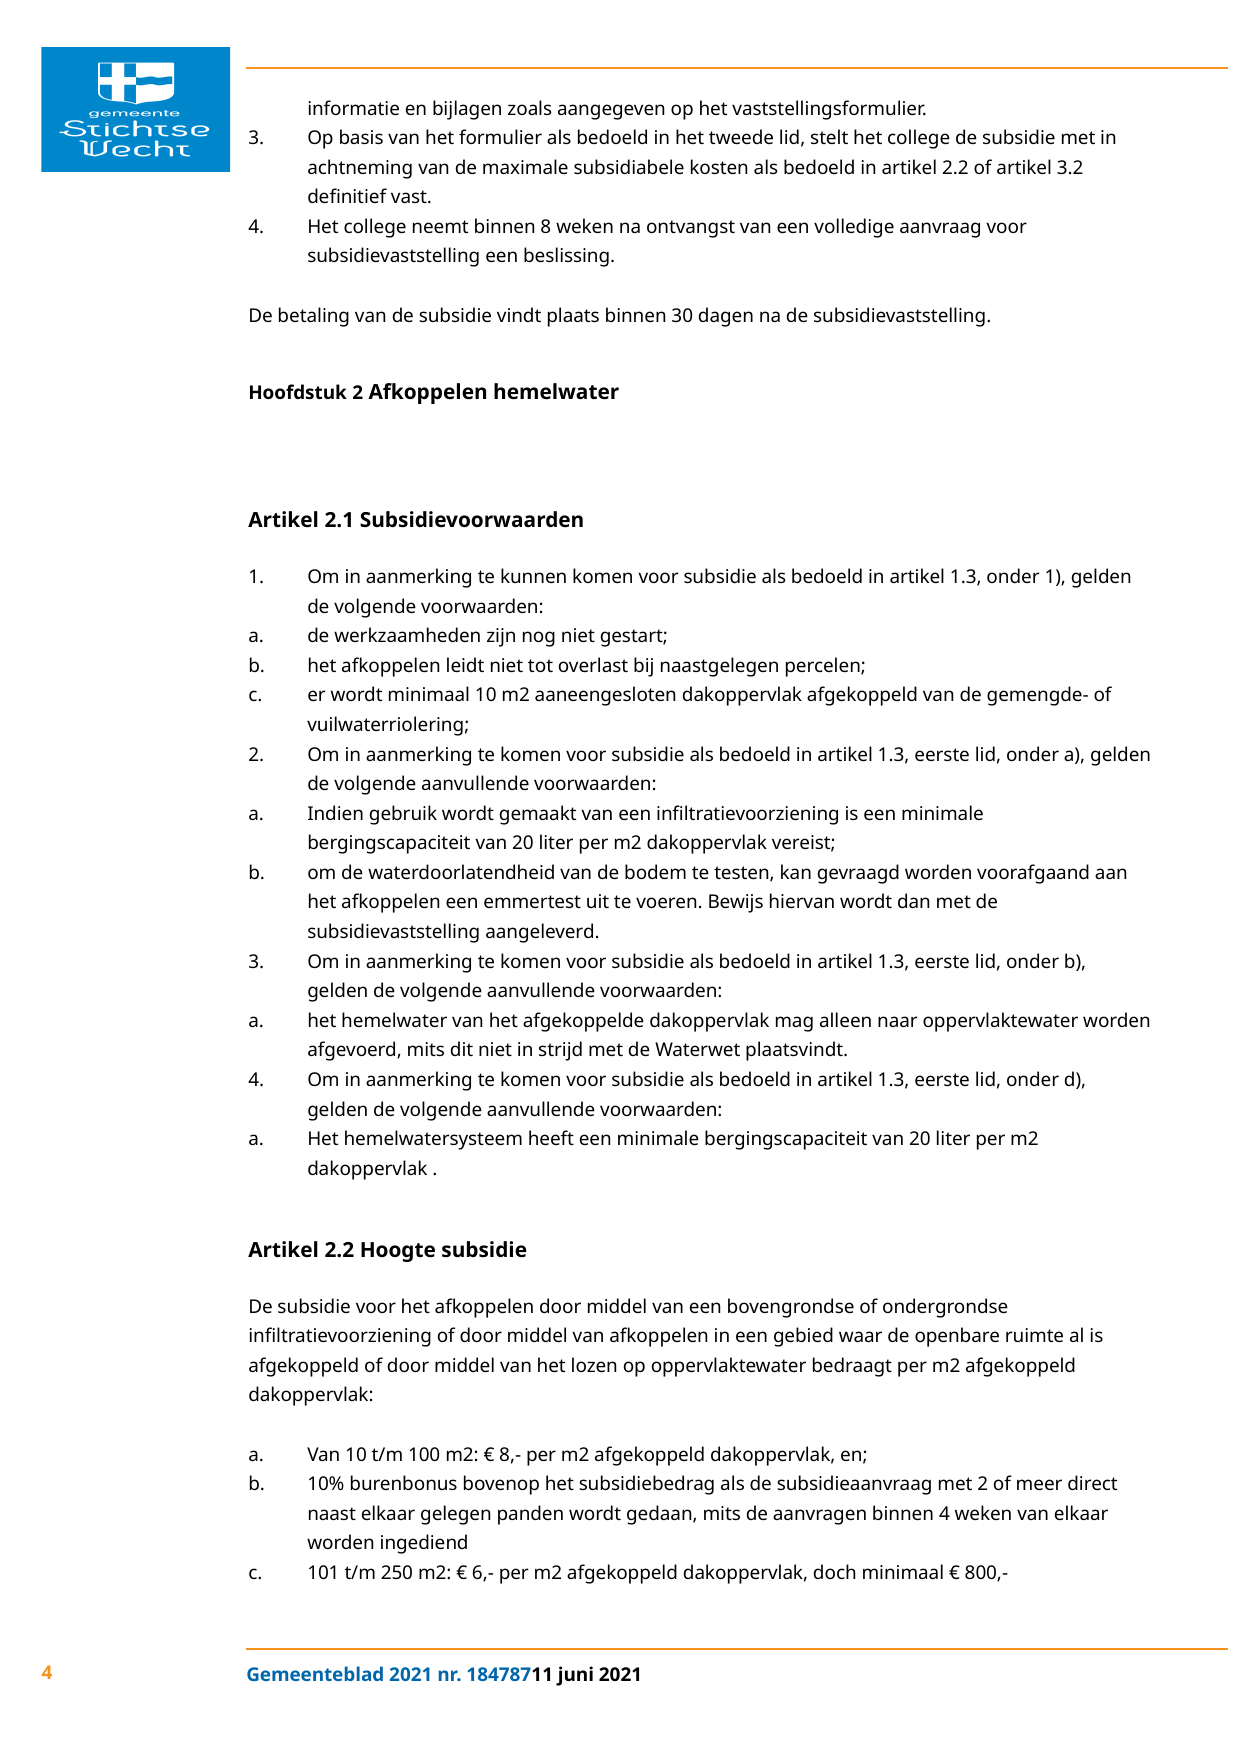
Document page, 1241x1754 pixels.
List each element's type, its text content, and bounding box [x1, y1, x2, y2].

list informatie en bijlagen zoals aangegeven op het vaststellingsformulier. [248, 95, 1152, 121]
list 101 t/m 250 m2: € 6,- per m2 afgekoppeld dakoppervlak, doch minimaal € 800,- [248, 1559, 1152, 1585]
picture [99, 63, 135, 101]
text De betaling van de subsidie vindt plaats binnen 30 dagen na de subsidievaststelling. [248, 302, 1152, 328]
list Het hemelwatersysteem heeft een minimale bergingscapaciteit van 20 liter per m2 dakoppervlak . [248, 1125, 1152, 1181]
list Van 10 t/m 100 m2: € 8,- per m2 afgekoppeld dakoppervlak, en; [248, 1441, 1152, 1467]
list 10% burenbonus bovenop het subsidiebedrag als de subsidieaanvraag met 2 of meer direct naast elkaar gelegen panden wordt gedaan, mits de aanvragen binnen 4 weken van elkaar worden ingediend [248, 1470, 1152, 1555]
list Indien gebruik wordt gemaakt van een infiltratievoorziening is een minimale bergingscapaciteit van 20 liter per m2 dakoppervlak vereist; [248, 800, 1152, 855]
list Om in aanmerking te kunnen komen voor subsidie als bedoeld in artikel 1.3, onder 1), gelden de volgende voorwaarden: [248, 563, 1152, 618]
list Om in aanmerking te komen voor subsidie als bedoeld in artikel 1.3, eerste lid, onder d), gelden de volgende aanvullende voorwaarden: [248, 1066, 1152, 1121]
list om de waterdoorlatendheid van de bodem te testen, kan gevraagd worden voorafgaand aan het afkoppelen een emmertest uit te voeren. Bewijs hiervan wordt dan met de subsidievaststelling aangeleverd. [248, 859, 1152, 944]
list de werkzaamheden zijn nog niet gestart; [248, 622, 1152, 648]
text De subsidie voor het afkoppelen door middel van een bovengrondse of ondergrondse infiltratievoorziening of door middel van afkoppelen in een gebied waar de openbare ruimte al is afgekoppeld of door middel van het lozen op oppervlaktewater bedraagt per m2 afgekoppeld dakoppervlak: [248, 1293, 1152, 1407]
text Artikel 2.1 Subsidievoorwaarden [248, 505, 1152, 534]
list het afkoppelen leidt niet tot overlast bij naastgelegen percelen; [248, 652, 1152, 678]
list Om in aanmerking te komen voor subsidie als bedoeld in artikel 1.3, eerste lid, onder b), gelden de volgende aanvullende voorwaarden: [248, 948, 1152, 1003]
text Hoofdstuk 2 Afkoppelen hemelwater [248, 377, 1152, 406]
list er wordt minimaal 10 m2 aaneengesloten dakoppervlak afgekoppeld van de gemengde- of vuilwaterriolering; [248, 682, 1152, 737]
list Op basis van het formulier als bedoeld in het tweede lid, stelt het college de subsidie met in achtneming van de maximale subsidiabele kosten als bedoeld in artikel 2.2 of artikel 3.2 definitief vast. [248, 124, 1152, 209]
list Het college neemt binnen 8 weken na ontvangst van een volledige aanvraag voor subsidievaststelling een beslissing. [248, 213, 1152, 268]
list het hemelwater van het afgekoppelde dakoppervlak mag alleen naar oppervlaktewater worden afgevoerd, mits dit niet in strijd met de Waterwet plaatsvindt. [248, 1007, 1152, 1062]
picture [137, 63, 174, 103]
list Om in aanmerking te komen voor subsidie als bedoeld in artikel 1.3, eerste lid, onder a), gelden de volgende aanvullende voorwaarden: [248, 741, 1152, 796]
text Artikel 2.2 Hoogte subsidie [248, 1235, 1152, 1263]
